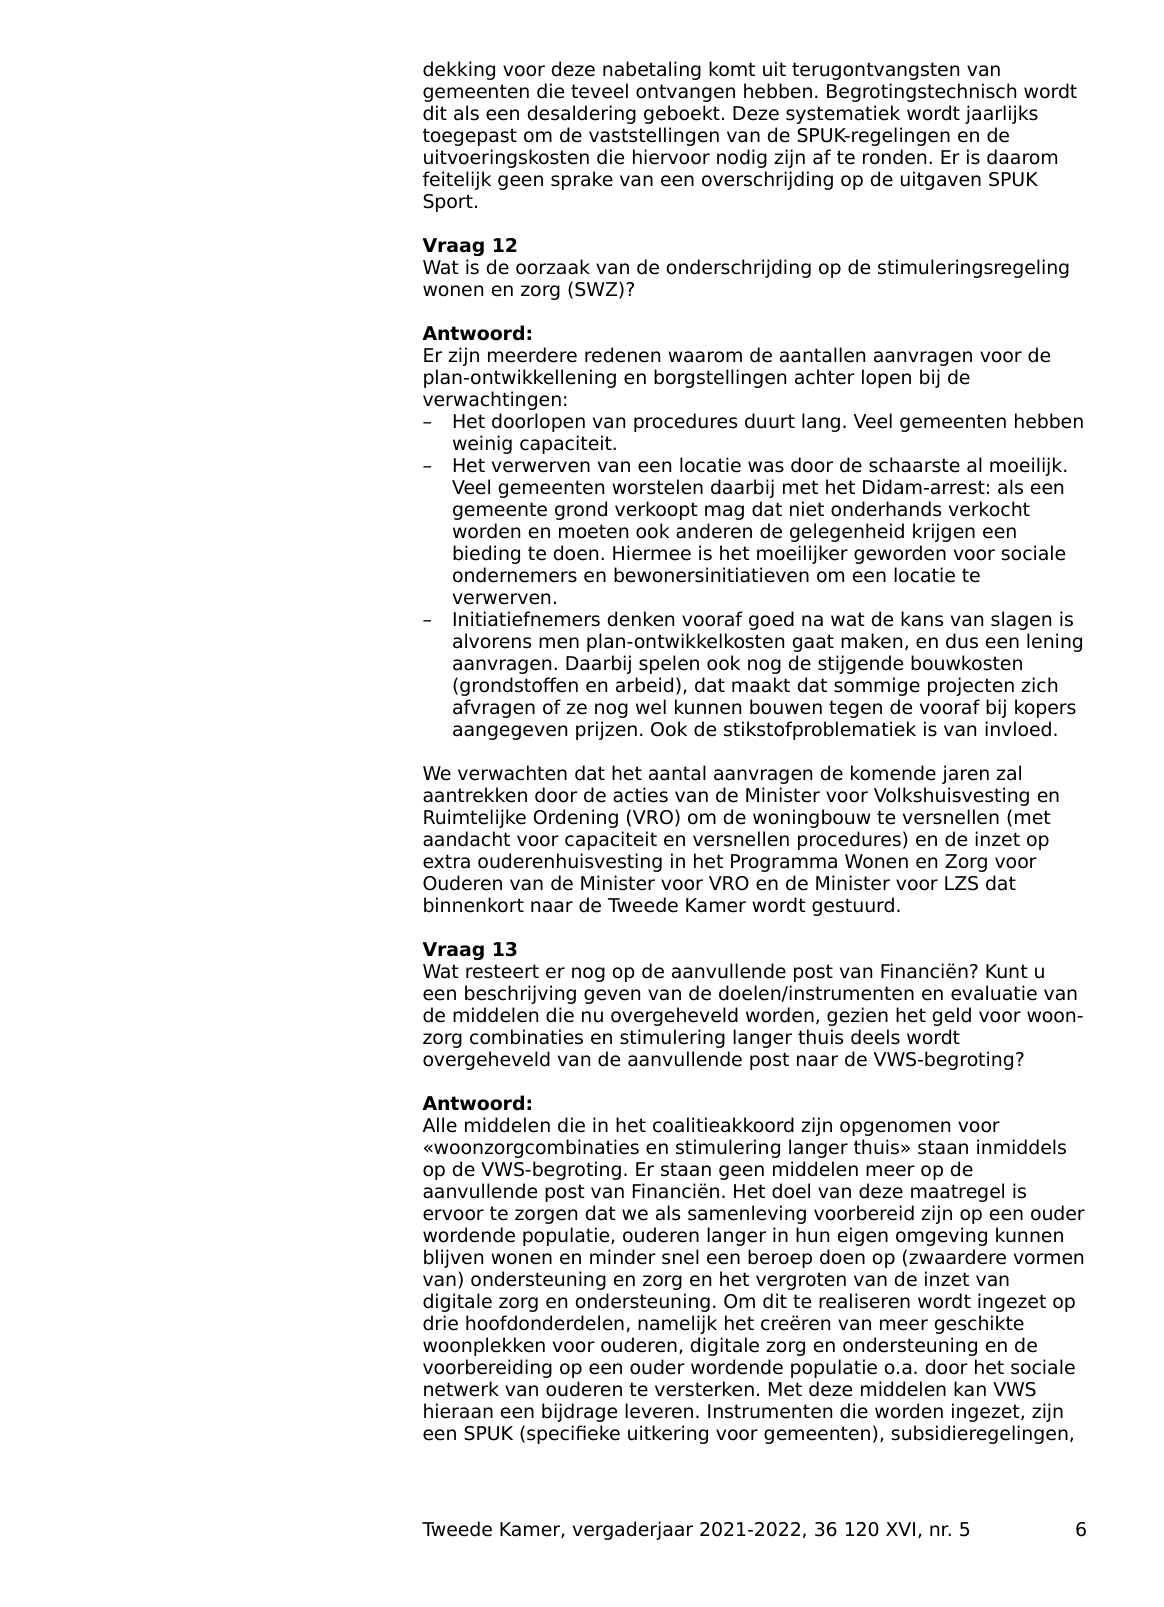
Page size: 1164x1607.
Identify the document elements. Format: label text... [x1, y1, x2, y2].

text dekking voor deze nabetaling komt uit terugontvangsten van gemeenten die teveel ontvangen hebben. Begrotingstechnisch wordt dit als een desaldering geboekt. Deze systematiek wordt jaarlijks toegepast om de vaststellingen van de SPUK-regelingen en de uitvoeringskosten die hiervoor nodig zijn af te ronden. Er is daarom feitelijk geen sprake van een overschrijding op de uitgaven SPUK Sport. [422, 59, 1087, 213]
text Antwoord: [422, 1093, 1087, 1115]
text Vraag 13 [422, 939, 1087, 961]
text – Het doorlopen van procedures duurt lang. Veel gemeenten hebben weinig capaciteit. [422, 411, 1087, 455]
text Wat is de oorzaak van de onderschrijding op de stimuleringsregeling wonen en zorg (SWZ)? [422, 257, 1087, 301]
text Vraag 12 [422, 235, 1087, 257]
text Alle middelen die in het coalitieakkoord zijn opgenomen voor «woonzorgcombinaties en stimulering langer thuis» staan inmiddels op de VWS-begroting. Er staan geen middelen meer op de aanvullende post van Financiën. Het doel van deze maatregel is ervoor te zorgen dat we als samenleving voorbereid zijn op een ouder wordende populatie, ouderen langer in hun eigen omgeving kunnen blijven wonen en minder snel een beroep doen op (zwaardere vormen van) ondersteuning en zorg en het vergroten van de inzet van digitale zorg en ondersteuning. Om dit te realiseren wordt ingezet op drie hoofdonderdelen, namelijk het creëren van meer geschikte woonplekken voor ouderen, digitale zorg en ondersteuning en de voorbereiding op een ouder wordende populatie o.a. door het sociale netwerk van ouderen te versterken. Met deze middelen kan VWS hieraan een bijdrage leveren. Instrumenten die worden ingezet, zijn een SPUK (specifieke uitkering voor gemeenten), subsidieregelingen, [422, 1115, 1087, 1445]
text – Initiatiefnemers denken vooraf goed na wat de kans van slagen is alvorens men plan-ontwikkelkosten gaat maken, en dus een lening aanvragen. Daarbij spelen ook nog de stijgende bouwkosten (grondstoffen en arbeid), dat maakt dat sommige projecten zich afvragen of ze nog wel kunnen bouwen tegen de vooraf bij kopers aangegeven prijzen. Ook de stikstofproblematiek is van invloed. [422, 609, 1087, 741]
text Er zijn meerdere redenen waarom de aantallen aanvragen voor de plan-ontwikkellening en borgstellingen achter lopen bij de verwachtingen: [422, 345, 1087, 411]
text We verwachten dat het aantal aanvragen de komende jaren zal aantrekken door de acties van de Minister voor Volkshuisvesting en Ruimtelijke Ordening (VRO) om de woningbouw te versnellen (met aandacht voor capaciteit en versnellen procedures) en de inzet op extra ouderenhuisvesting in het Programma Wonen en Zorg voor Ouderen van de Minister voor VRO en de Minister voor LZS dat binnenkort naar de Tweede Kamer wordt gestuurd. [422, 763, 1087, 917]
text Wat resteert er nog op de aanvullende post van Financiën? Kunt u een beschrijving geven van de doelen/instrumenten en evaluatie van de middelen die nu overgeheveld worden, gezien het geld voor woon-zorg combinaties en stimulering langer thuis deels wordt overgeheveld van de aanvullende post naar de VWS-begroting? [422, 961, 1087, 1071]
text – Het verwerven van een locatie was door de schaarste al moeilijk. Veel gemeenten worstelen daarbij met het Didam-arrest: als een gemeente grond verkoopt mag dat niet onderhands verkocht worden en moeten ook anderen de gelegenheid krijgen een bieding te doen. Hiermee is het moeilijker geworden voor sociale ondernemers en bewonersinitiatieven om een locatie te verwerven. [422, 455, 1087, 609]
text Antwoord: [422, 323, 1087, 345]
